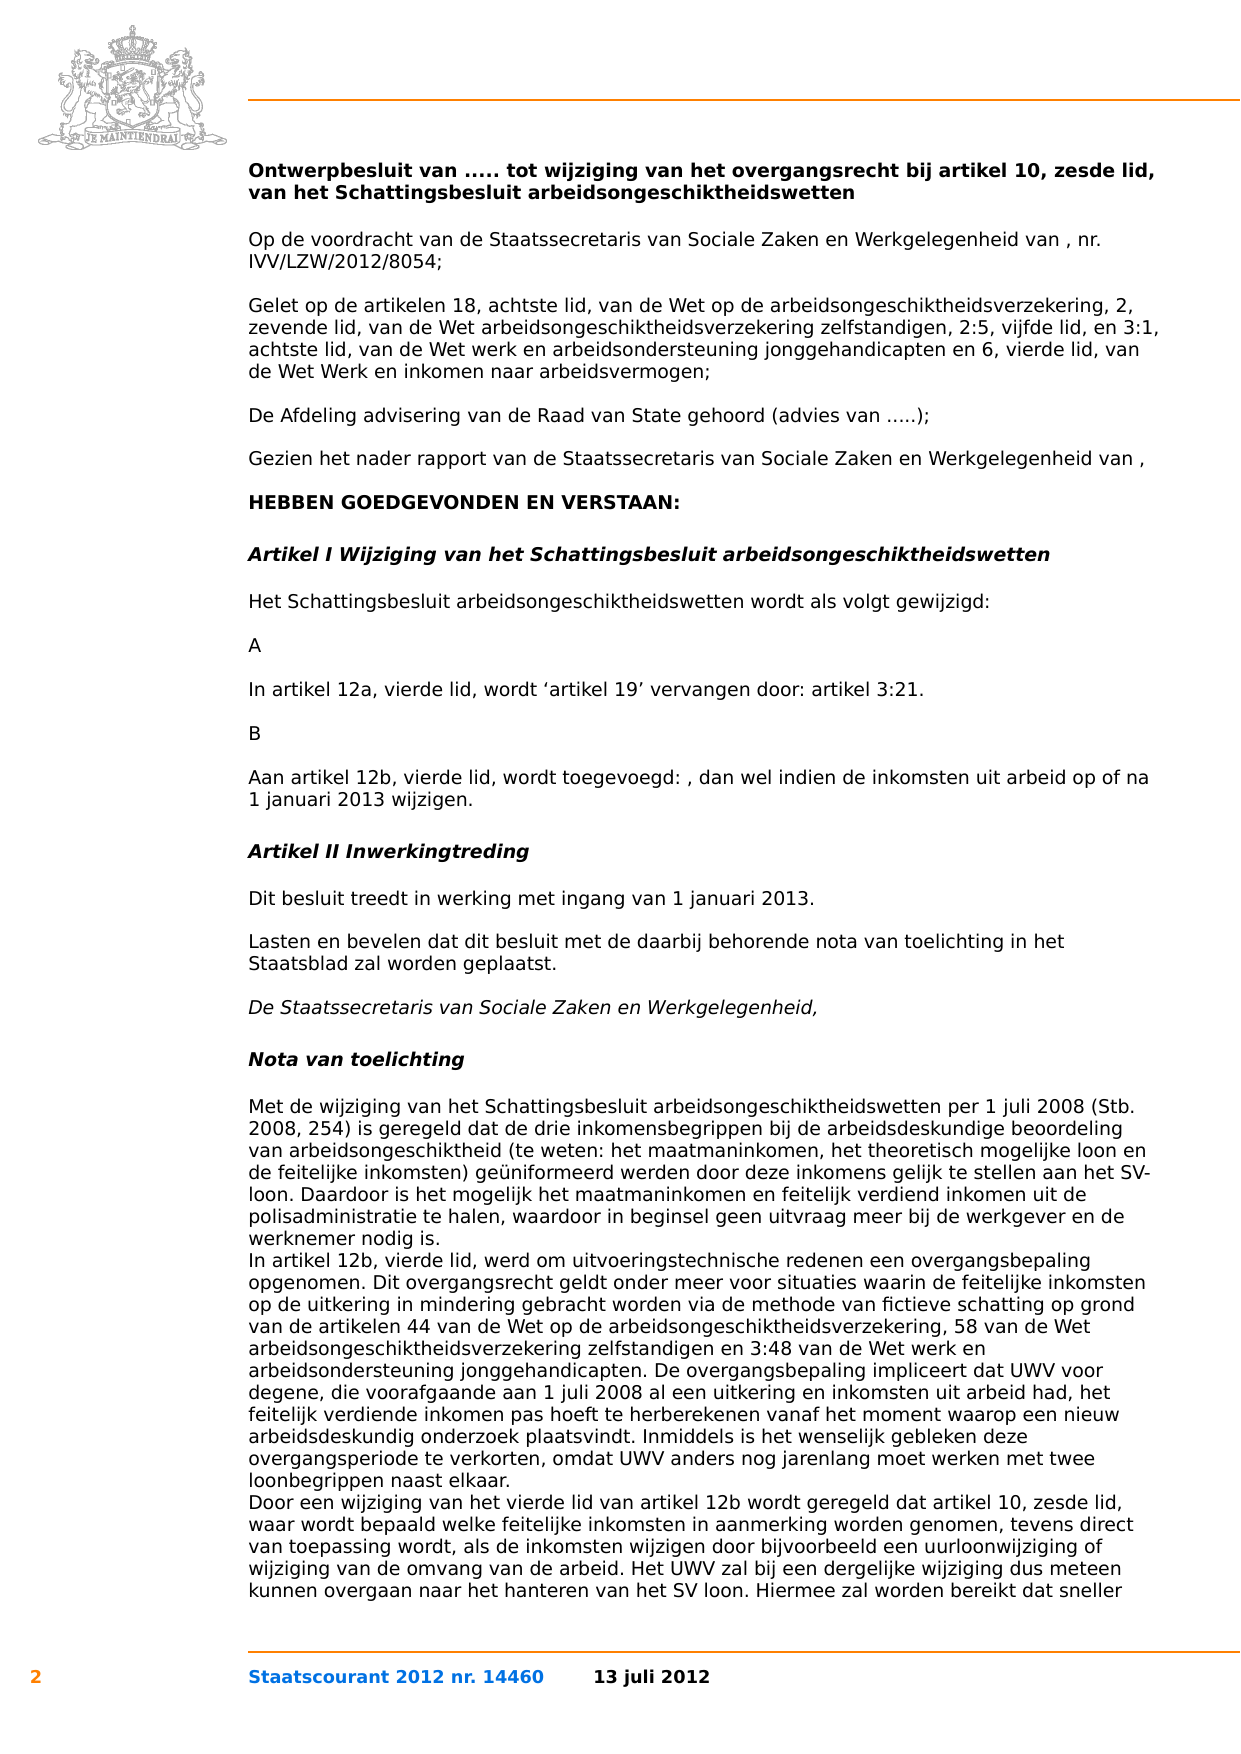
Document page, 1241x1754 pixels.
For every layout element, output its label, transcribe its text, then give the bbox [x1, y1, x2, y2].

text HEBBEN GOEDGEVONDEN EN VERSTAAN: [248, 492, 1163, 514]
text Gezien het nader rapport van de Staatssecretaris van Sociale Zaken en Werkgelegenheid van , [248, 448, 1163, 470]
subtitle Ontwerpbesluit van ..... tot wijziging van het overgangsrecht bij artikel 10, zesde lid, van het Schattingsbesluit arbeidsongeschiktheidswetten [248, 160, 1163, 204]
text Dit besluit treedt in werking met ingang van 1 januari 2013. [248, 887, 1163, 909]
text De Staatssecretaris van Sociale Zaken en Werkgelegenheid, [248, 997, 1163, 1019]
text In artikel 12b, vierde lid, werd om uitvoeringstechnische redenen een overgangsbepaling opgenomen. Dit overgangsrecht geldt onder meer voor situaties waarin de feitelijke inkomsten op de uitkering in mindering gebracht worden via de methode van fictieve schatting op grond van de artikelen 44 van de Wet op de arbeidsongeschiktheidsverzekering, 58 van de Wet arbeidsongeschiktheidsverzekering zelfstandigen en 3:48 van de Wet werk en arbeidsondersteuning jonggehandicapten. De overgangsbepaling impliceert dat UWV voor degene, die voorafgaande aan 1 juli 2008 al een uitkering en inkomsten uit arbeid had, het feitelijk verdiende inkomen pas hoeft te herberekenen vanaf het moment waarop een nieuw arbeidsdeskundig onderzoek plaatsvindt. Inmiddels is het wenselijk gebleken deze overgangsperiode te verkorten, omdat UWV anders nog jarenlang moet werken met twee loonbegrippen naast elkaar. [248, 1250, 1163, 1492]
subtitle Artikel II Inwerkingtreding [248, 841, 1163, 862]
text In artikel 12a, vierde lid, wordt ‘artikel 19’ vervangen door: artikel 3:21. [248, 679, 1163, 701]
text A [248, 635, 1163, 657]
text Op de voordracht van de Staatssecretaris van Sociale Zaken en Werkgelegenheid van , nr. IVV/LZW/2012/8054; [248, 229, 1163, 273]
text Lasten en bevelen dat dit besluit met de daarbij behorende nota van toelichting in het Staatsblad zal worden geplaatst. [248, 931, 1163, 975]
text Het Schattingsbesluit arbeidsongeschiktheidswetten wordt als volgt gewijzigd: [248, 591, 1163, 613]
text Gelet op de artikelen 18, achtste lid, van de Wet op de arbeidsongeschiktheidsverzekering, 2, zevende lid, van de Wet arbeidsongeschiktheidsverzekering zelfstandigen, 2:5, vijfde lid, en 3:1, achtste lid, van de Wet werk en arbeidsondersteuning jonggehandicapten en 6, vierde lid, van de Wet Werk en inkomen naar arbeidsvermogen; [248, 295, 1163, 383]
text De Afdeling advisering van de Raad van State gehoord (advies van .....); [248, 404, 1163, 426]
text Aan artikel 12b, vierde lid, wordt toegevoegd: , dan wel indien de inkomsten uit arbeid op of na 1 januari 2013 wijzigen. [248, 767, 1163, 811]
picture [38, 25, 227, 150]
subtitle Nota van toelichting [248, 1049, 1163, 1071]
text Door een wijziging van het vierde lid van artikel 12b wordt geregeld dat artikel 10, zesde lid, waar wordt bepaald welke feitelijke inkomsten in aanmerking worden genomen, tevens direct van toepassing wordt, als de inkomsten wijzigen door bijvoorbeeld een uurloonwijziging of wijziging van de omvang van de arbeid. Het UWV zal bij een dergelijke wijziging dus meteen kunnen overgaan naar het hanteren van het SV loon. Hiermee zal worden bereikt dat sneller [248, 1492, 1163, 1602]
text Met de wijziging van het Schattingsbesluit arbeidsongeschiktheidswetten per 1 juli 2008 (Stb. 2008, 254) is geregeld dat de drie inkomensbegrippen bij de arbeidsdeskundige beoordeling van arbeidsongeschiktheid (te weten: het maatmaninkomen, het theoretisch mogelijke loon en de feitelijke inkomsten) geüniformeerd werden door deze inkomens gelijk te stellen aan het SV-loon. Daardoor is het mogelijk het maatmaninkomen en feitelijk verdiend inkomen uit de polisadministratie te halen, waardoor in beginsel geen uitvraag meer bij de werkgever en de werknemer nodig is. [248, 1096, 1163, 1250]
text B [248, 723, 1163, 745]
subtitle Artikel I Wijziging van het Schattingsbesluit arbeidsongeschiktheidswetten [248, 544, 1163, 566]
